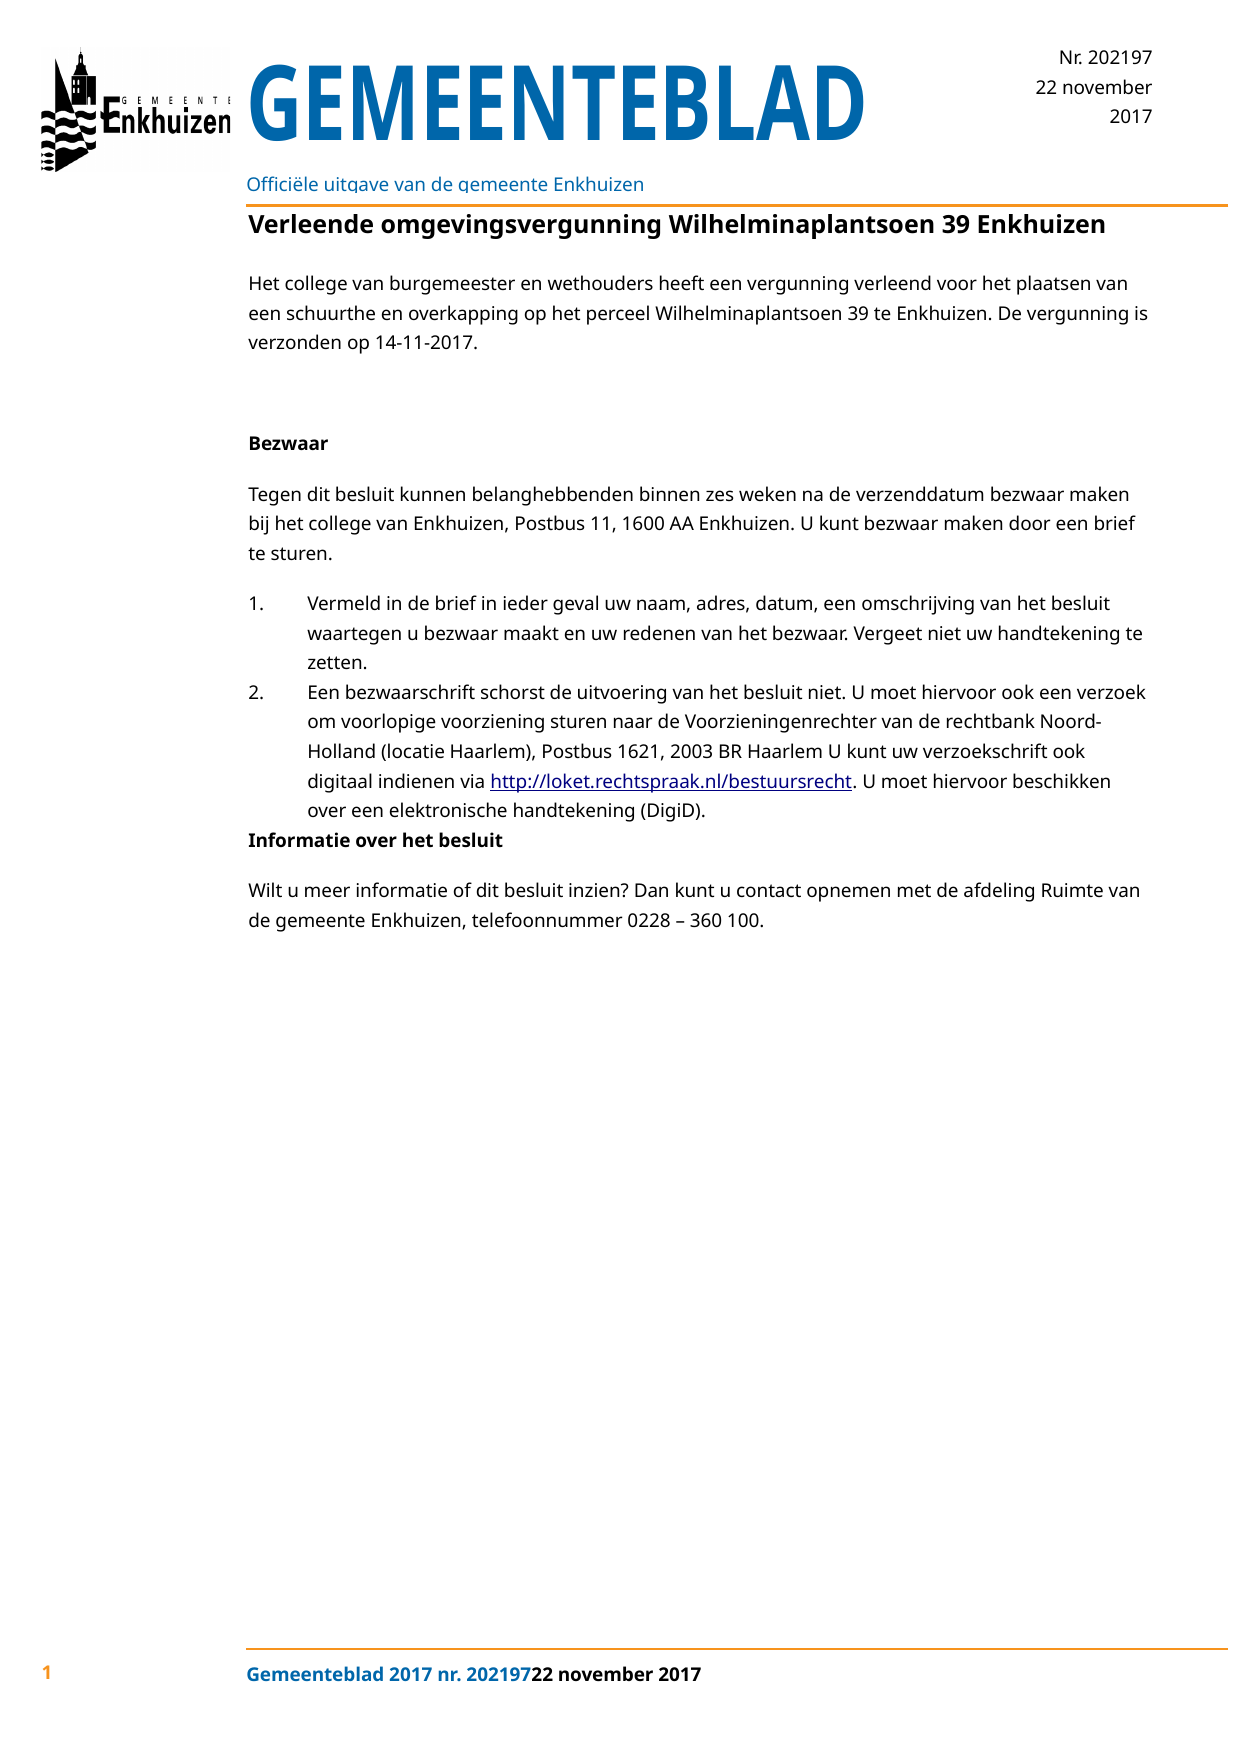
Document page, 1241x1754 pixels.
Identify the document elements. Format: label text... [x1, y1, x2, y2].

list Vermeld in de brief in ieder geval uw naam, adres, datum, een omschrijving van het besluit waartegen u bezwaar maakt en uw redenen van het bezwaar. Vergeet niet uw handtekening te zetten. [248, 590, 1152, 675]
text Bezwaar [248, 430, 1152, 456]
text Tegen dit besluit kunnen belanghebbenden binnen zes weken na de verzenddatum bezwaar maken bij het college van Enkhuizen, Postbus 11, 1600 AA Enkhuizen. U kunt bezwaar maken door een brief te sturen. [248, 481, 1152, 566]
text Het college van burgemeester en wethouders heeft een vergunning verleend voor het plaatsen van een schuurthe en overkapping op het perceel Wilhelminaplantsoen 39 te Enkhuizen. De vergunning is verzonden op 14-11-2017. [248, 270, 1152, 355]
list Een bezwaarschrift schorst de uitvoering van het besluit niet. U moet hiervoor ook een verzoek om voorlopige voorziening sturen naar de Voorzieningenrechter van de rechtbank Noord-Holland (locatie Haarlem), Postbus 1621, 2003 BR Haarlem U kunt uw verzoekschrift ook digitaal indienen via http://loket.rechtspraak.nl/bestuursrecht. U moet hiervoor beschikken over een elektronische handtekening (DigiD). [248, 679, 1152, 823]
picture [41, 47, 231, 172]
text Informatie over het besluit [248, 827, 1152, 853]
text Wilt u meer informatie of dit besluit inzien? Dan kunt u contact opnemen met de afdeling Ruimte van de gemeente Enkhuizen, telefoonnummer 0228 – 360 100. [248, 877, 1152, 933]
text Verleende omgevingsvergunning Wilhelminaplantsoen 39 Enkhuizen [248, 207, 1152, 241]
